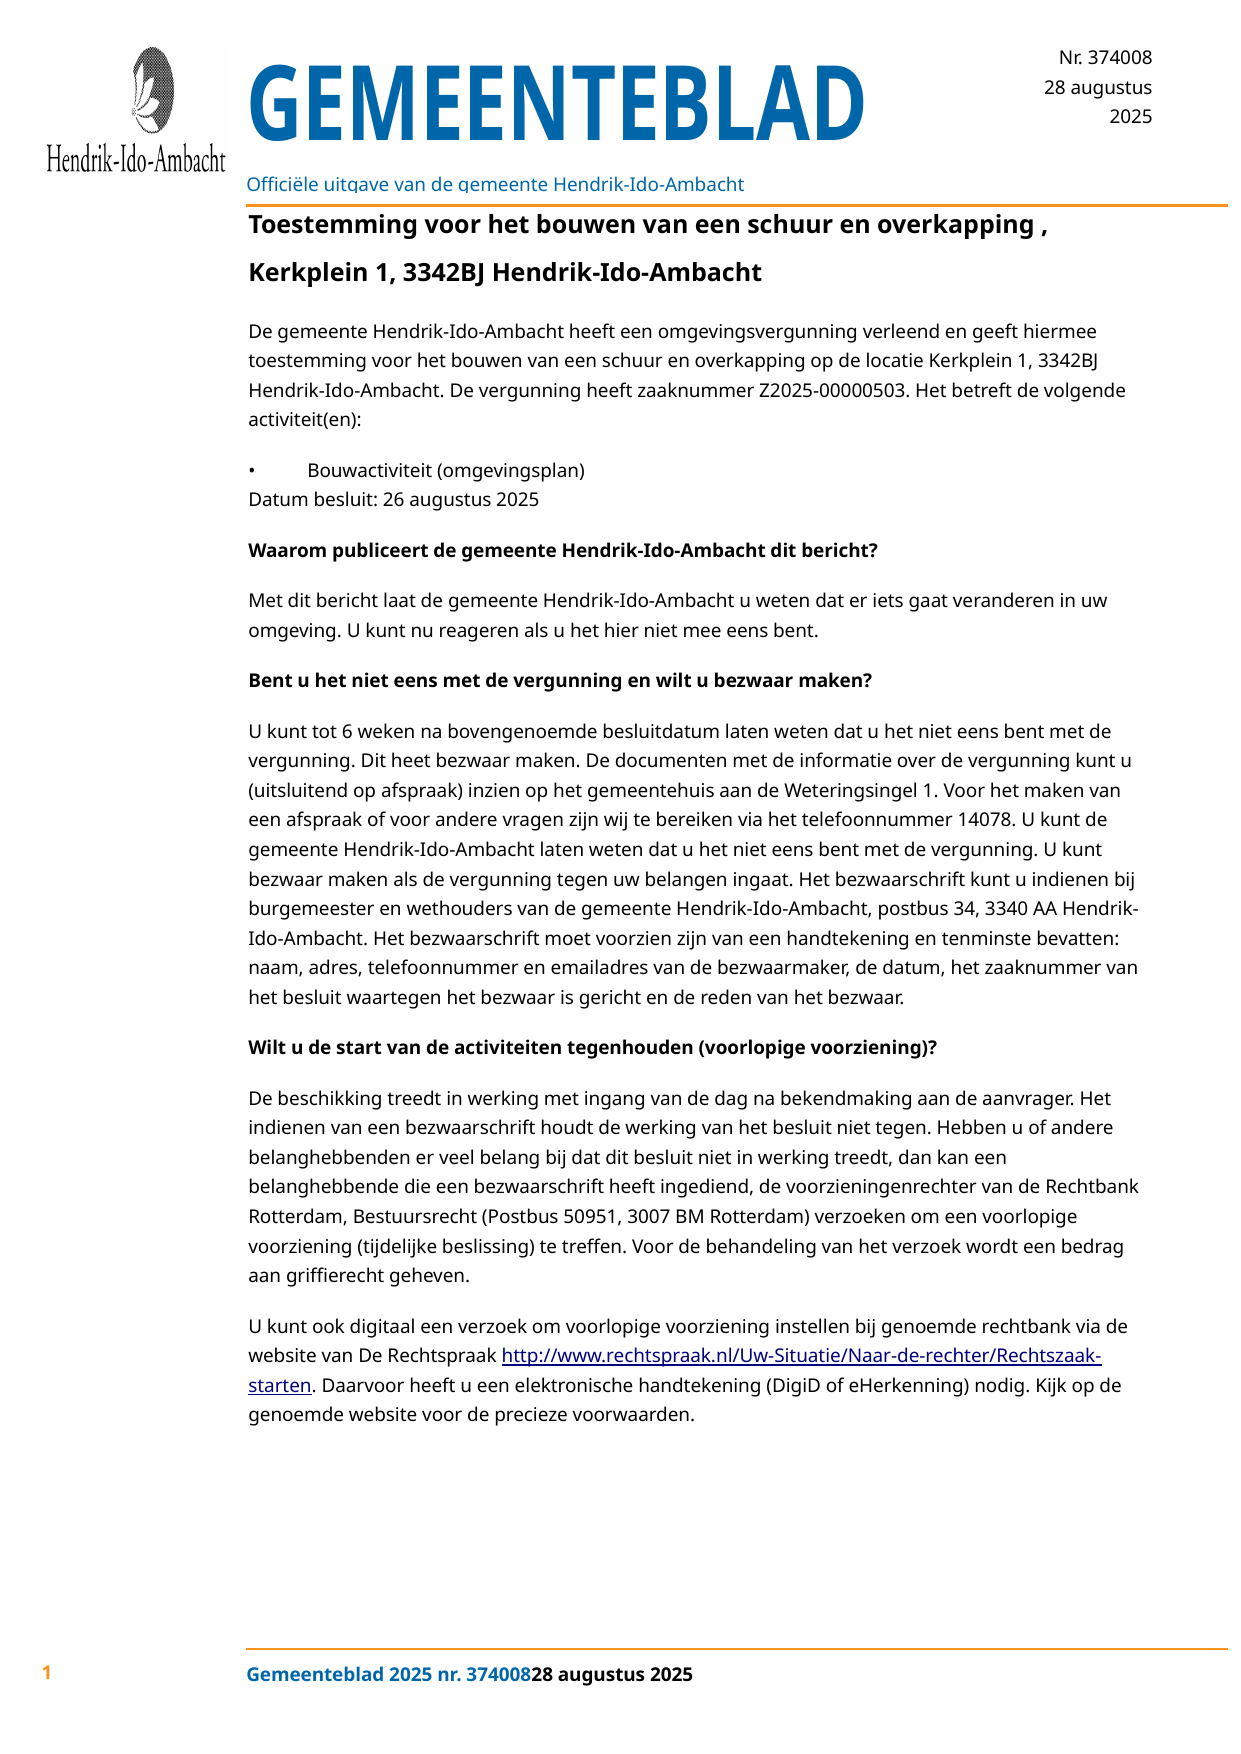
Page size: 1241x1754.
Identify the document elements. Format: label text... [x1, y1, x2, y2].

text Met dit bericht laat de gemeente Hendrik-Ido-Ambacht u weten dat er iets gaat veranderen in uw omgeving. U kunt nu reageren als u het hier niet mee eens bent. [248, 587, 1152, 643]
text Bent u het niet eens met de vergunning en wilt u bezwaar maken? [248, 667, 1152, 693]
text De beschikking treedt in werking met ingang van de dag na bekendmaking aan de aanvrager. Het indienen van een bezwaarschrift houdt de werking van het besluit niet tegen. Hebben u of andere belanghebbenden er veel belang bij dat dit besluit niet in werking treedt, dan kan een belanghebbende die een bezwaarschrift heeft ingediend, de voorzieningenrechter van de Rechtbank Rotterdam, Bestuursrecht (Postbus 50951, 3007 BM Rotterdam) verzoeken om een voorlopige voorziening (tijdelijke beslissing) te treffen. Voor de behandeling van het verzoek wordt een bedrag aan griffierecht geheven. [248, 1085, 1152, 1288]
text U kunt ook digitaal een verzoek om voorlopige voorziening instellen bij genoemde rechtbank via de website van De Rechtspraak http://www.rechtspraak.nl/Uw-Situatie/Naar-de-rechter/Rechtszaak-starten. Daarvoor heeft u een elektronische handtekening (DigiD of eHerkenning) nodig. Kijk op de genoemde website voor de precieze voorwaarden. [248, 1313, 1152, 1427]
text De gemeente Hendrik-Ido-Ambacht heeft een omgevingsvergunning verleend en geeft hiermee toestemming voor het bouwen van een schuur en overkapping op de locatie Kerkplein 1, 3342BJ Hendrik-Ido-Ambacht. De vergunning heeft zaaknummer Z2025-00000503. Het betreft de volgende activiteit(en): [248, 318, 1152, 432]
text Wilt u de start van de activiteiten tegenhouden (voorlopige voorziening)? [248, 1034, 1152, 1060]
text Datum besluit: 26 augustus 2025 [248, 487, 1152, 512]
picture [41, 47, 231, 172]
text Toestemming voor het bouwen van een schuur en overkapping , Kerkplein 1, 3342BJ Hendrik-Ido-Ambacht [248, 207, 1152, 288]
text U kunt tot 6 weken na bovengenoemde besluitdatum laten weten dat u het niet eens bent met de vergunning. Dit heet bezwaar maken. De documenten met de informatie over de vergunning kunt u (uitsluitend op afspraak) inzien op het gemeentehuis aan de Weteringsingel 1. Voor het maken van een afspraak of voor andere vragen zijn wij te bereiken via het telefoonnummer 14078. U kunt de gemeente Hendrik-Ido-Ambacht laten weten dat u het niet eens bent met de vergunning. U kunt bezwaar maken als de vergunning tegen uw belangen ingaat. Het bezwaarschrift kunt u indienen bij burgemeester en wethouders van de gemeente Hendrik-Ido-Ambacht, postbus 34, 3340 AA Hendrik-Ido-Ambacht. Het bezwaarschrift moet voorzien zijn van een handtekening en tenminste bevatten: naam, adres, telefoonnummer en emailadres van de bezwaarmaker, de datum, het zaaknummer van het besluit waartegen het bezwaar is gericht en de reden van het bezwaar. [248, 718, 1152, 1010]
list Bouwactiviteit (omgevingsplan) [248, 457, 1152, 483]
text Waarom publiceert de gemeente Hendrik-Ido-Ambacht dit bericht? [248, 537, 1152, 563]
